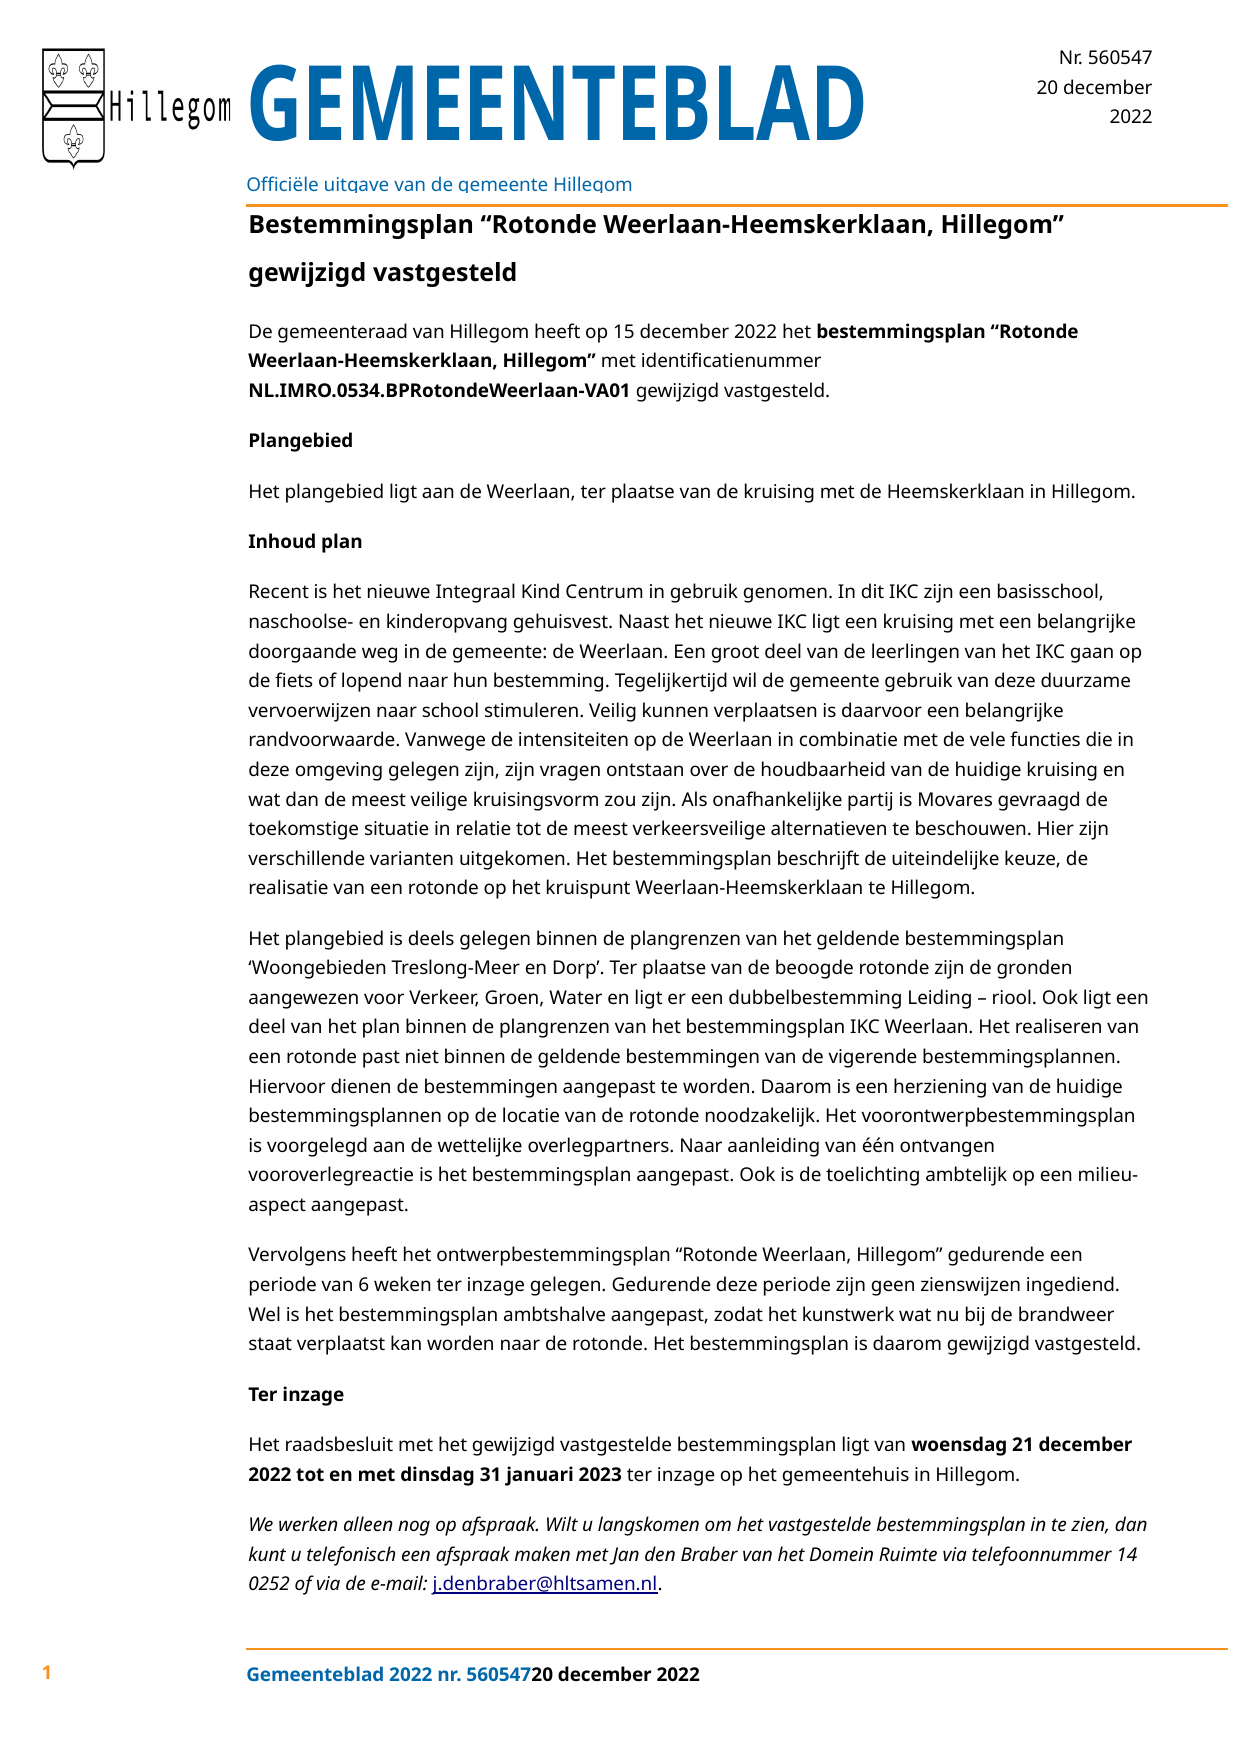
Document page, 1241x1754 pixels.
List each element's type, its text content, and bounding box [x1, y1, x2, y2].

text We werken alleen nog op afspraak. Wilt u langskomen om het vastgestelde bestemmingsplan in te zien, dan kunt u telefonisch een afspraak maken met Jan den Braber van het Domein Ruimte via telefoonnummer 14 0252 of via de e-mail: j.denbraber@hltsamen.nl. [248, 1511, 1152, 1596]
text Het raadsbesluit met het gewijzigd vastgestelde bestemmingsplan ligt van woensdag 21 december 2022 tot en met dinsdag 31 januari 2023 ter inzage op het gemeentehuis in Hillegom. [248, 1431, 1152, 1487]
text De gemeenteraad van Hillegom heeft op 15 december 2022 het bestemmingsplan “Rotonde Weerlaan-Heemskerklaan, Hillegom” met identificatienummer NL.IMRO.0534.BPRotondeWeerlaan-VA01 gewijzigd vastgesteld. [248, 318, 1152, 403]
text Het plangebied ligt aan de Weerlaan, ter plaatse van de kruising met de Heemskerklaan in Hillegom. [248, 478, 1152, 504]
text Plangebied [248, 427, 1152, 453]
text Het plangebied is deels gelegen binnen de plangrenzen van het geldende bestemmingsplan ‘Woongebieden Treslong-Meer en Dorp’. Ter plaatse van de beoogde rotonde zijn de gronden aangewezen voor Verkeer, Groen, Water en ligt er een dubbelbestemming Leiding – riool. Ook ligt een deel van het plan binnen de plangrenzen van het bestemmingsplan IKC Weerlaan. Het realiseren van een rotonde past niet binnen de geldende bestemmingen van de vigerende bestemmingsplannen. Hiervoor dienen de bestemmingen aangepast te worden. Daarom is een herziening van de huidige bestemmingsplannen op de locatie van de rotonde noodzakelijk. Het voorontwerpbestemmingsplan is voorgelegd aan de wettelijke overlegpartners. Naar aanleiding van één ontvangen vooroverlegreactie is het bestemmingsplan aangepast. Ook is de toelichting ambtelijk op een milieu-aspect aangepast. [248, 925, 1152, 1217]
text Inhoud plan [248, 528, 1152, 554]
text Vervolgens heeft het ontwerpbestemmingsplan “Rotonde Weerlaan, Hillegom” gedurende een periode van 6 weken ter inzage gelegen. Gedurende deze periode zijn geen zienswijzen ingediend. Wel is het bestemmingsplan ambtshalve aangepast, zodat het kunstwerk wat nu bij de brandweer staat verplaatst kan worden naar de rotonde. Het bestemmingsplan is daarom gewijzigd vastgesteld. [248, 1242, 1152, 1356]
text Recent is het nieuwe Integraal Kind Centrum in gebruik genomen. In dit IKC zijn een basisschool, naschoolse- en kinderopvang gehuisvest. Naast het nieuwe IKC ligt een kruising met een belangrijke doorgaande weg in de gemeente: de Weerlaan. Een groot deel van de leerlingen van het IKC gaan op de fiets of lopend naar hun bestemming. Tegelijkertijd wil de gemeente gebruik van deze duurzame vervoerwijzen naar school stimuleren. Veilig kunnen verplaatsen is daarvoor een belangrijke randvoorwaarde. Vanwege de intensiteiten op de Weerlaan in combinatie met de vele functies die in deze omgeving gelegen zijn, zijn vragen ontstaan over de houdbaarheid van de huidige kruising en wat dan de meest veilige kruisingsvorm zou zijn. Als onafhankelijke partij is Movares gevraagd de toekomstige situatie in relatie tot de meest verkeersveilige alternatieven te beschouwen. Hier zijn verschillende varianten uitgekomen. Het bestemmingsplan beschrijft de uiteindelijke keuze, de realisatie van een rotonde op het kruispunt Weerlaan-Heemskerklaan te Hillegom. [248, 579, 1152, 900]
text Ter inzage [248, 1381, 1152, 1407]
text Bestemmingsplan “Rotonde Weerlaan-Heemskerklaan, Hillegom” gewijzigd vastgesteld [248, 207, 1152, 288]
picture [41, 47, 231, 172]
